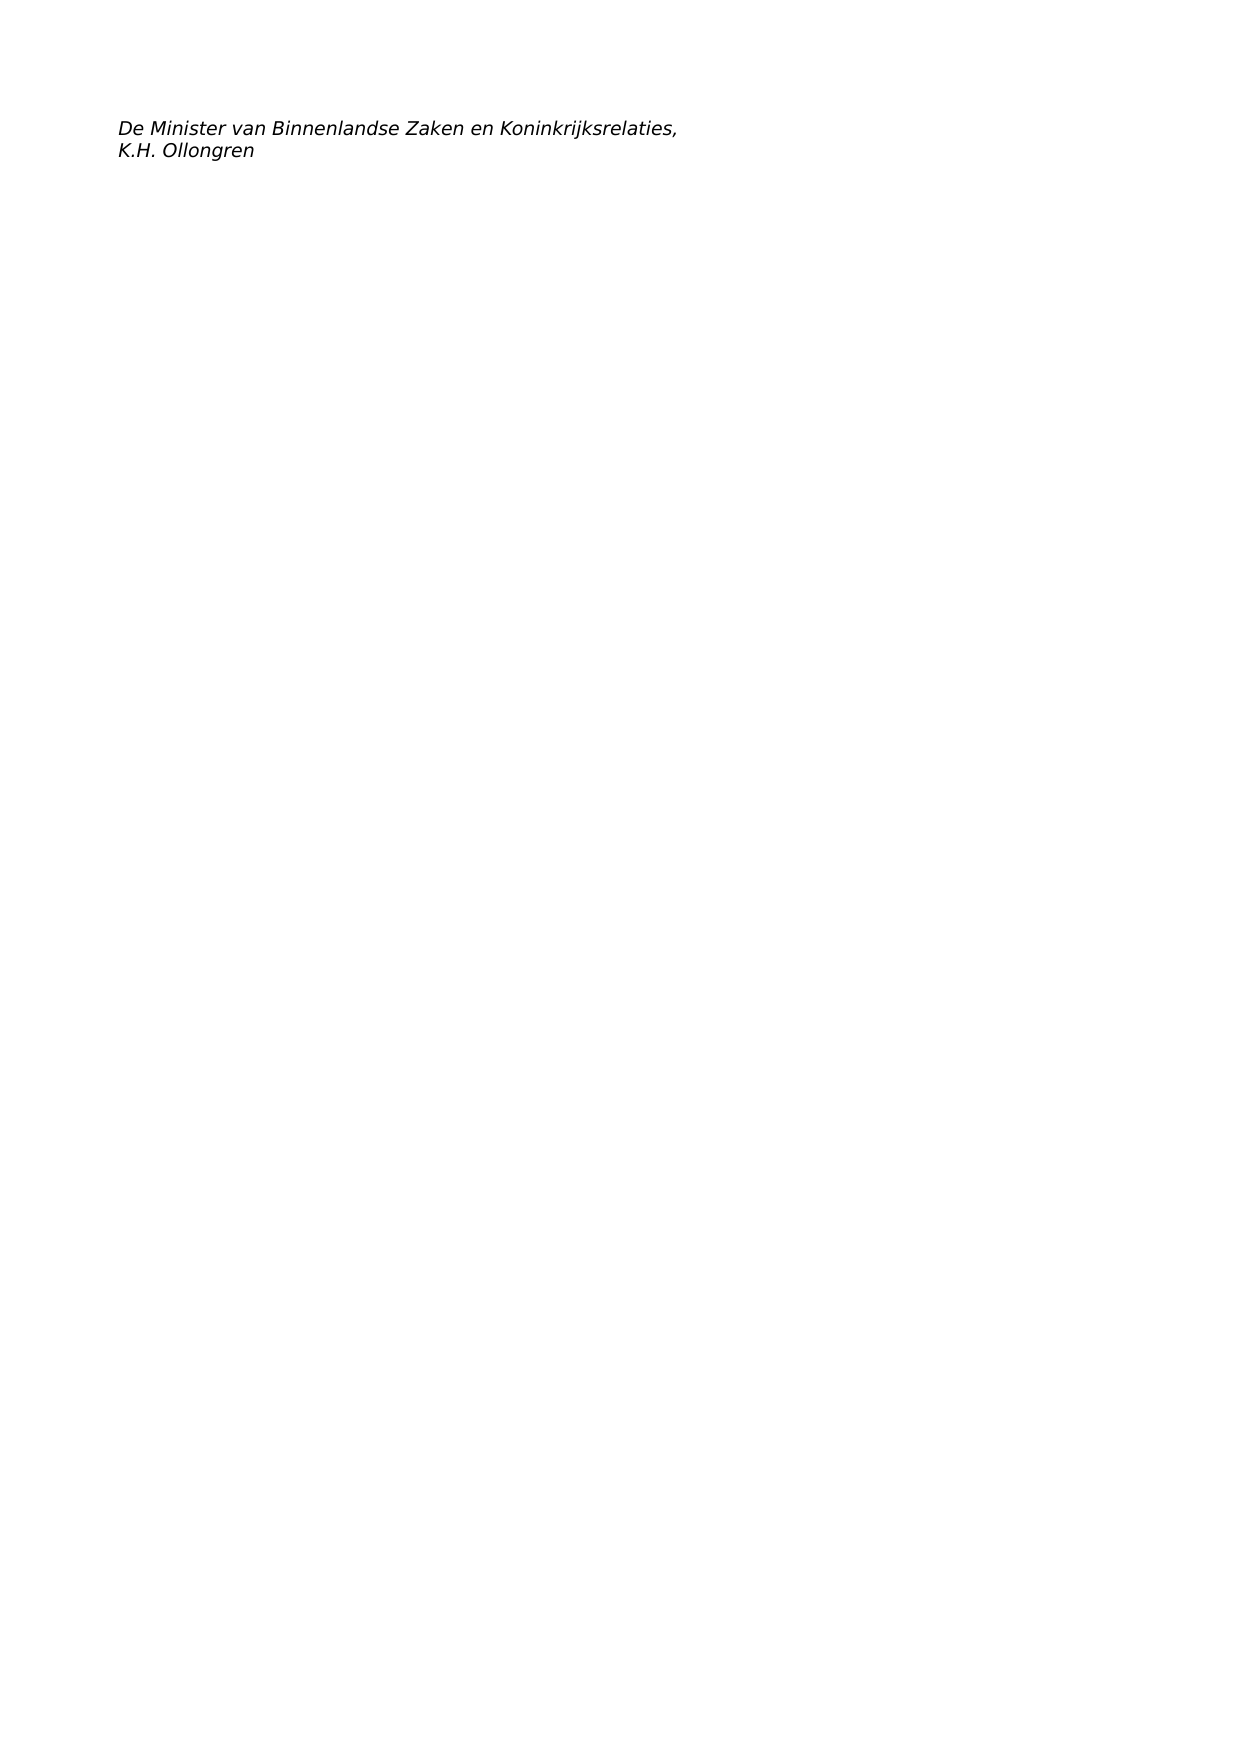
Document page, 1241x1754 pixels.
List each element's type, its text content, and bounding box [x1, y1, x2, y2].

text De Minister van Binnenlandse Zaken en Koninkrijksrelaties, K.H. Ollongren [118, 118, 1122, 162]
